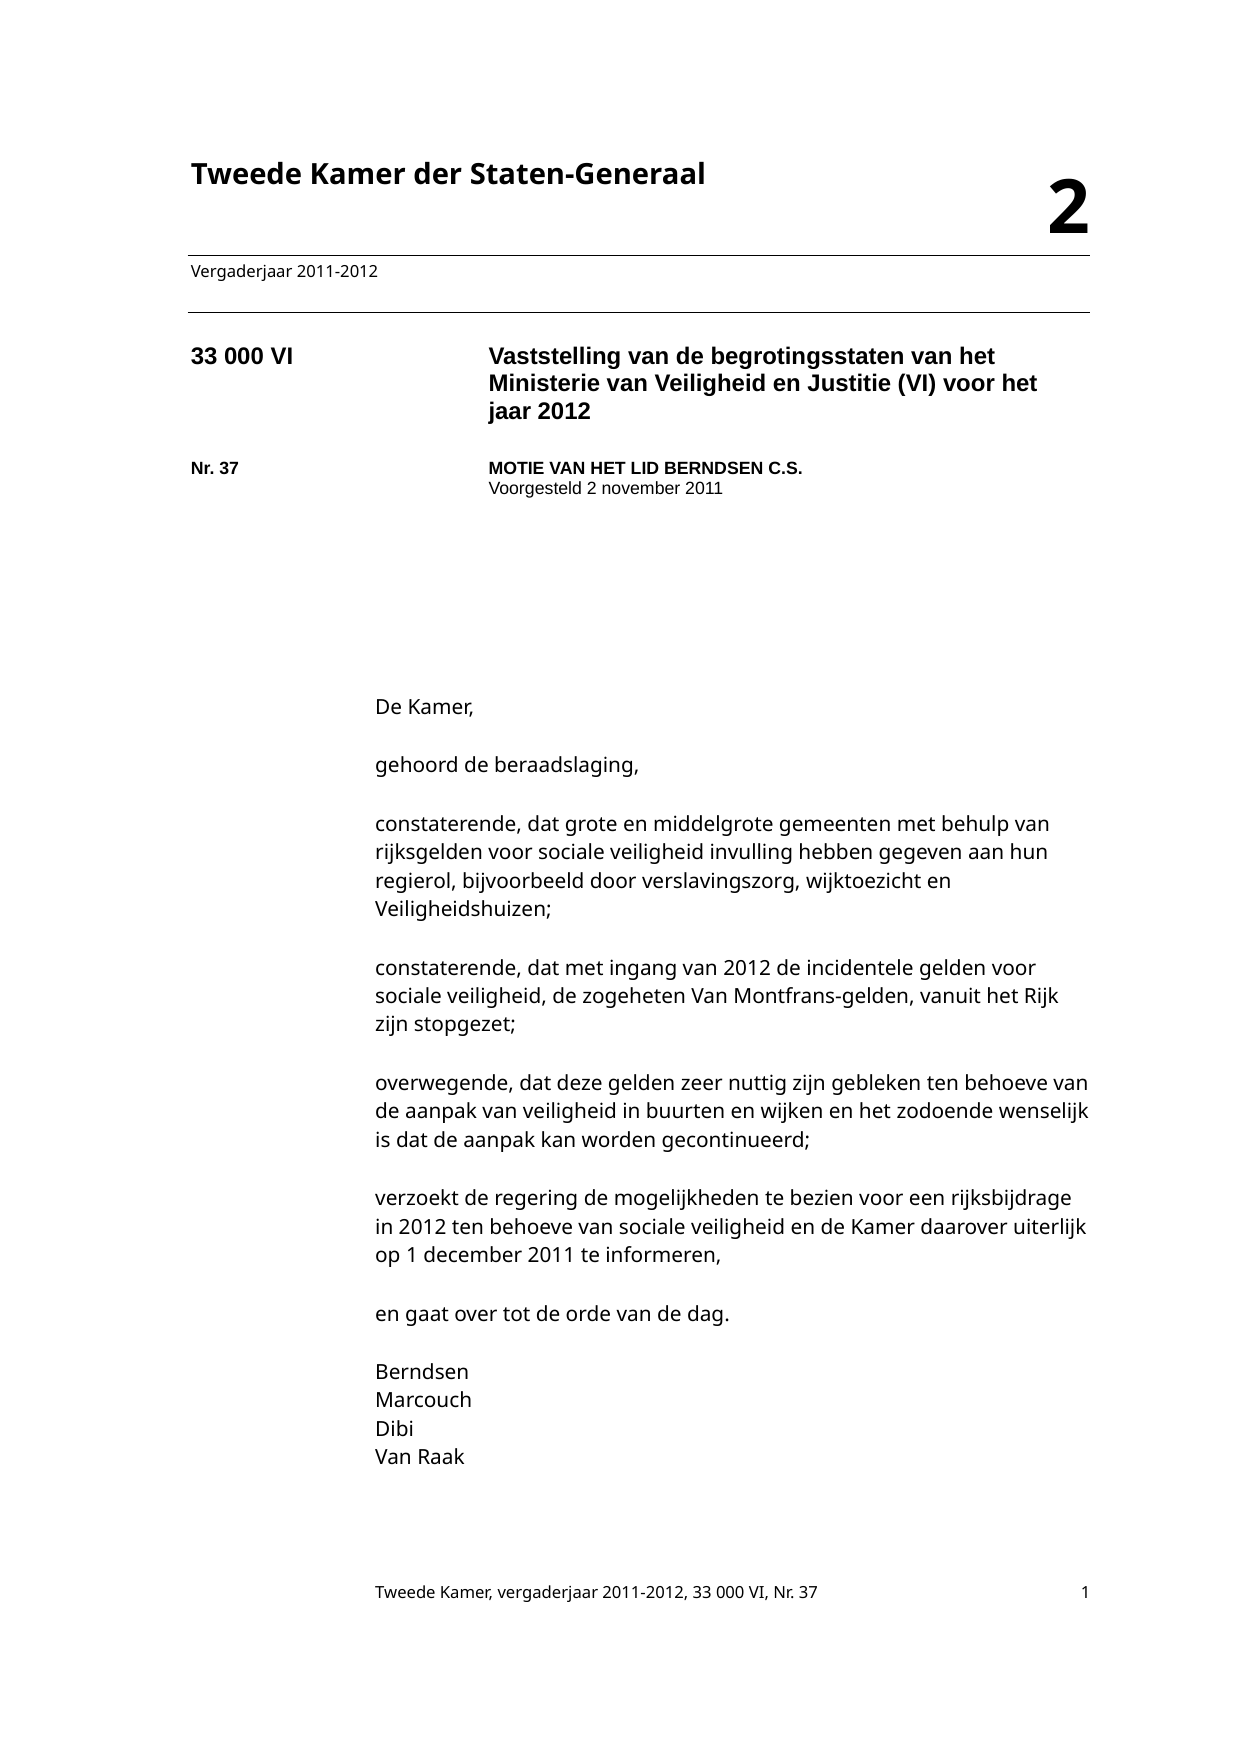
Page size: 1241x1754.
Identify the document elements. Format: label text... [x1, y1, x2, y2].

text Van Raak [375, 1442, 1090, 1471]
text gehoord de beraadslaging, [375, 751, 1090, 779]
table_header 2 [910, 150, 1090, 255]
table_cell [485, 313, 1090, 339]
table_cell Nr. 37 [188, 455, 485, 573]
table_cell Vergaderjaar 2011-2012 [188, 256, 485, 312]
text verzoekt de regering de mogelijkheden te bezien voor een rijksbijdrage in 2012 ten behoeve van sociale veiligheid en de Kamer daarover uiterlijk op 1 december 2011 te informeren, [375, 1183, 1090, 1269]
table_cell [485, 256, 1090, 312]
table_cell Vaststelling van de begrotingsstaten van het Ministerie van Veiligheid en Justitie (VI) voor het jaar 2012 [485, 339, 1090, 454]
text Marcouch [375, 1386, 1090, 1414]
text overwegende, dat deze gelden zeer nuttig zijn gebleken ten behoeve van de aanpak van veiligheid in buurten en wijken en het zodoende wenselijk is dat de aanpak kan worden gecontinueerd; [375, 1068, 1090, 1153]
text De Kamer, [375, 692, 1090, 721]
text Berndsen [375, 1357, 1090, 1386]
text en gaat over tot de orde van de dag. [375, 1299, 1090, 1327]
table_cell 33 000 VI [188, 339, 485, 454]
table_cell MOTIE VAN HET LID BERNDSEN C.S. Voorgesteld 2 november 2011 [485, 455, 1090, 573]
text constaterende, dat met ingang van 2012 de incidentele gelden voor sociale veiligheid, de zogeheten Van Montfrans-gelden, vanuit het Rijk zijn stopgezet; [375, 953, 1090, 1038]
table_header Tweede Kamer der Staten-Generaal [188, 150, 909, 255]
text Dibi [375, 1414, 1090, 1442]
table_cell [188, 313, 485, 339]
text constaterende, dat grote en middelgrote gemeenten met behulp van rijksgelden voor sociale veiligheid invulling hebben gegeven aan hun regierol, bijvoorbeeld door verslavingszorg, wijktoezicht en Veiligheidshuizen; [375, 809, 1090, 923]
